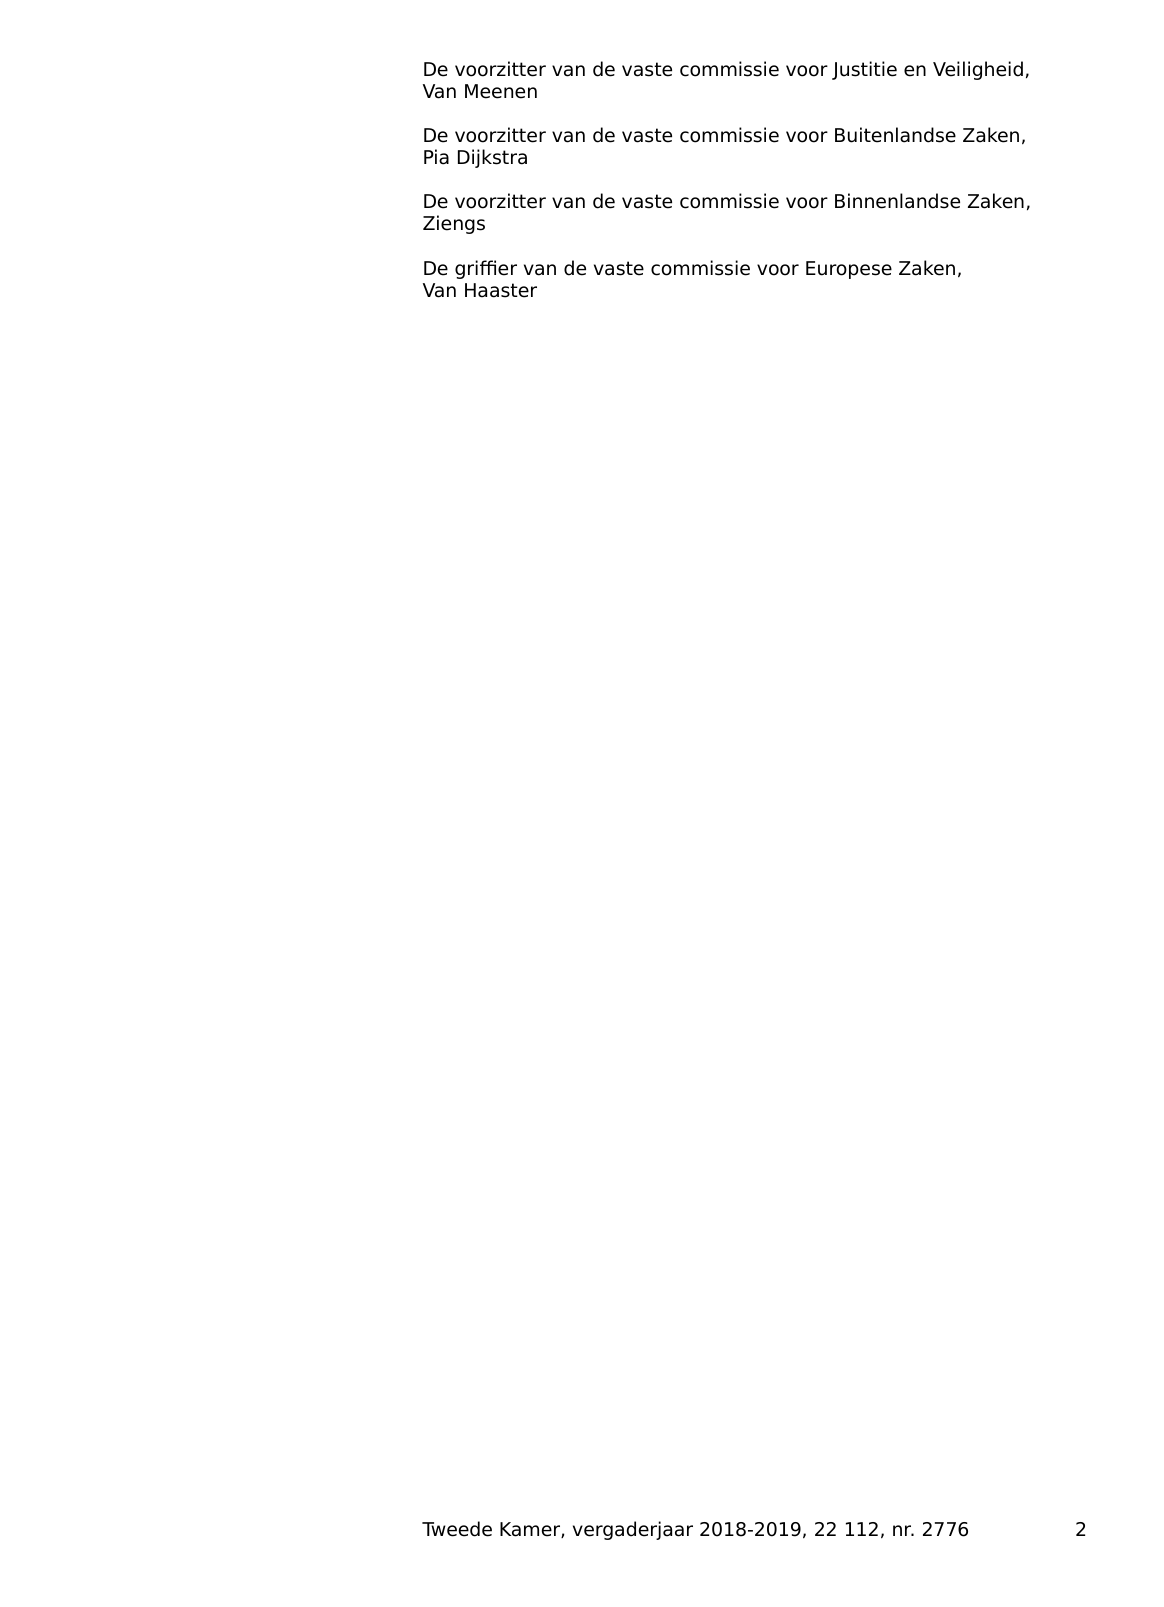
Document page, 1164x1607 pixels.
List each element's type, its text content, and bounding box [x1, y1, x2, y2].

text De voorzitter van de vaste commissie voor Binnenlandse Zaken, Ziengs [422, 191, 1087, 235]
text De griffier van de vaste commissie voor Europese Zaken, Van Haaster [422, 257, 1087, 301]
text De voorzitter van de vaste commissie voor Buitenlandse Zaken, Pia Dijkstra [422, 125, 1087, 169]
text De voorzitter van de vaste commissie voor Justitie en Veiligheid, Van Meenen [422, 59, 1087, 103]
